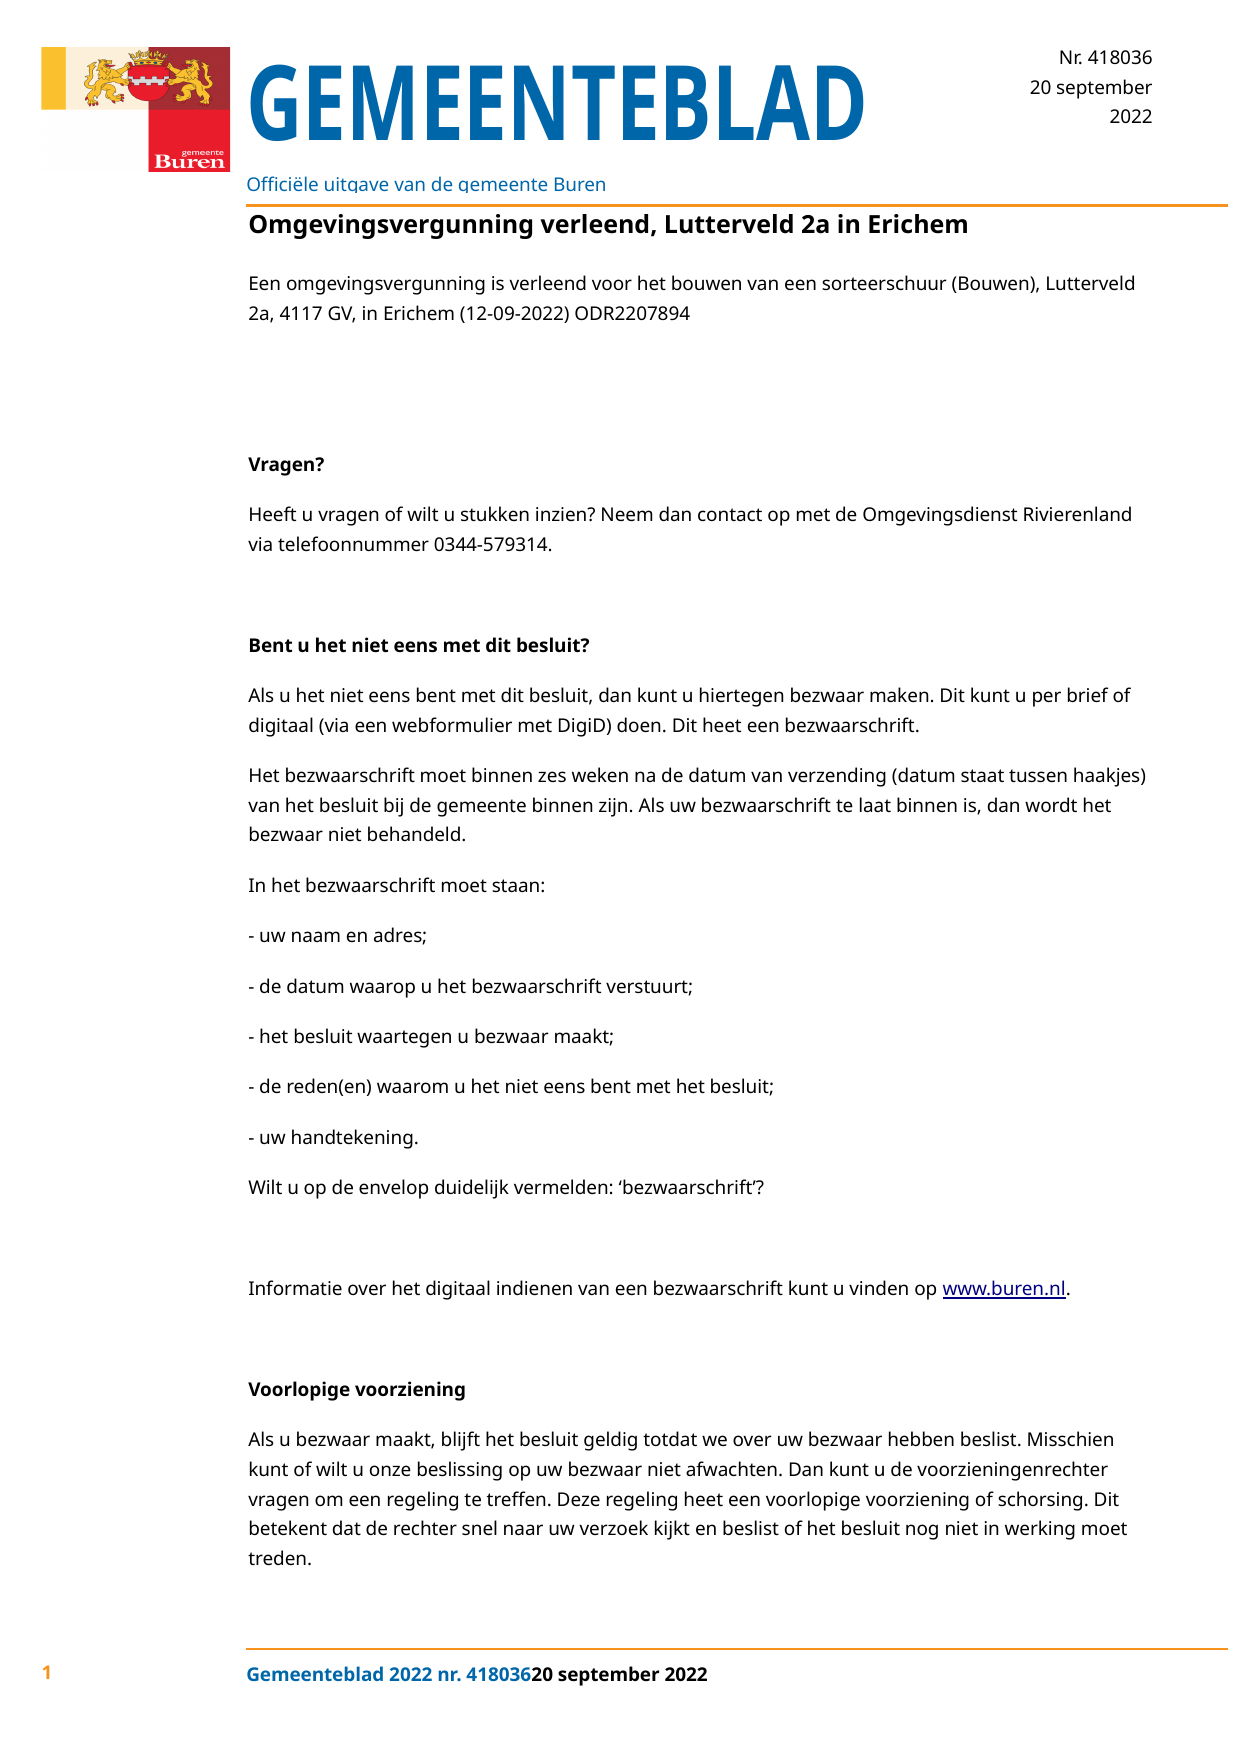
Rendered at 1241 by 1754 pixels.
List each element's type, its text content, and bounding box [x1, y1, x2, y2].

text Een omgevingsvergunning is verleend voor het bouwen van een sorteerschuur (Bouwen), Lutterveld 2a, 4117 GV, in Erichem (12-09-2022) ODR2207894 [248, 270, 1152, 326]
text Informatie over het digitaal indienen van een bezwaarschrift kunt u vinden op www.buren.nl. [248, 1275, 1152, 1301]
text - het besluit waartegen u bezwaar maakt; [248, 1023, 1152, 1049]
text - uw naam en adres; [248, 922, 1152, 948]
text Omgevingsvergunning verleend, Lutterveld 2a in Erichem [248, 207, 1152, 241]
text Heeft u vragen of wilt u stukken inzien? Neem dan contact op met de Omgevingsdienst Rivierenland via telefoonnummer 0344-579314. [248, 502, 1152, 557]
text Wilt u op de envelop duidelijk vermelden: ‘bezwaarschrift’? [248, 1174, 1152, 1200]
text Voorlopige voorziening [248, 1376, 1152, 1402]
text Als u bezwaar maakt, blijft het besluit geldig totdat we over uw bezwaar hebben beslist. Misschien kunt of wilt u onze beslissing op uw bezwaar niet afwachten. Dan kunt u de voorzieningenrechter vragen om een regeling te treffen. Deze regeling heet een voorlopige voorziening of schorsing. Dit betekent dat de rechter snel naar uw verzoek kijkt en beslist of het besluit nog niet in werking moet treden. [248, 1427, 1152, 1571]
text Het bezwaarschrift moet binnen zes weken na de datum van verzending (datum staat tussen haakjes) van het besluit bij de gemeente binnen zijn. Als uw bezwaarschrift te laat binnen is, dan wordt het bezwaar niet behandeld. [248, 762, 1152, 847]
text Bent u het niet eens met dit besluit? [248, 632, 1152, 658]
text - de datum waarop u het bezwaarschrift verstuurt; [248, 973, 1152, 998]
text In het bezwaarschrift moet staan: [248, 872, 1152, 898]
text Als u het niet eens bent met dit besluit, dan kunt u hiertegen bezwaar maken. Dit kunt u per brief of digitaal (via een webformulier met DigiD) doen. Dit heet een bezwaarschrift. [248, 682, 1152, 738]
text Vragen? [248, 451, 1152, 477]
text - de reden(en) waarom u het niet eens bent met het besluit; [248, 1074, 1152, 1099]
text - uw handtekening. [248, 1124, 1152, 1150]
picture [41, 47, 231, 172]
